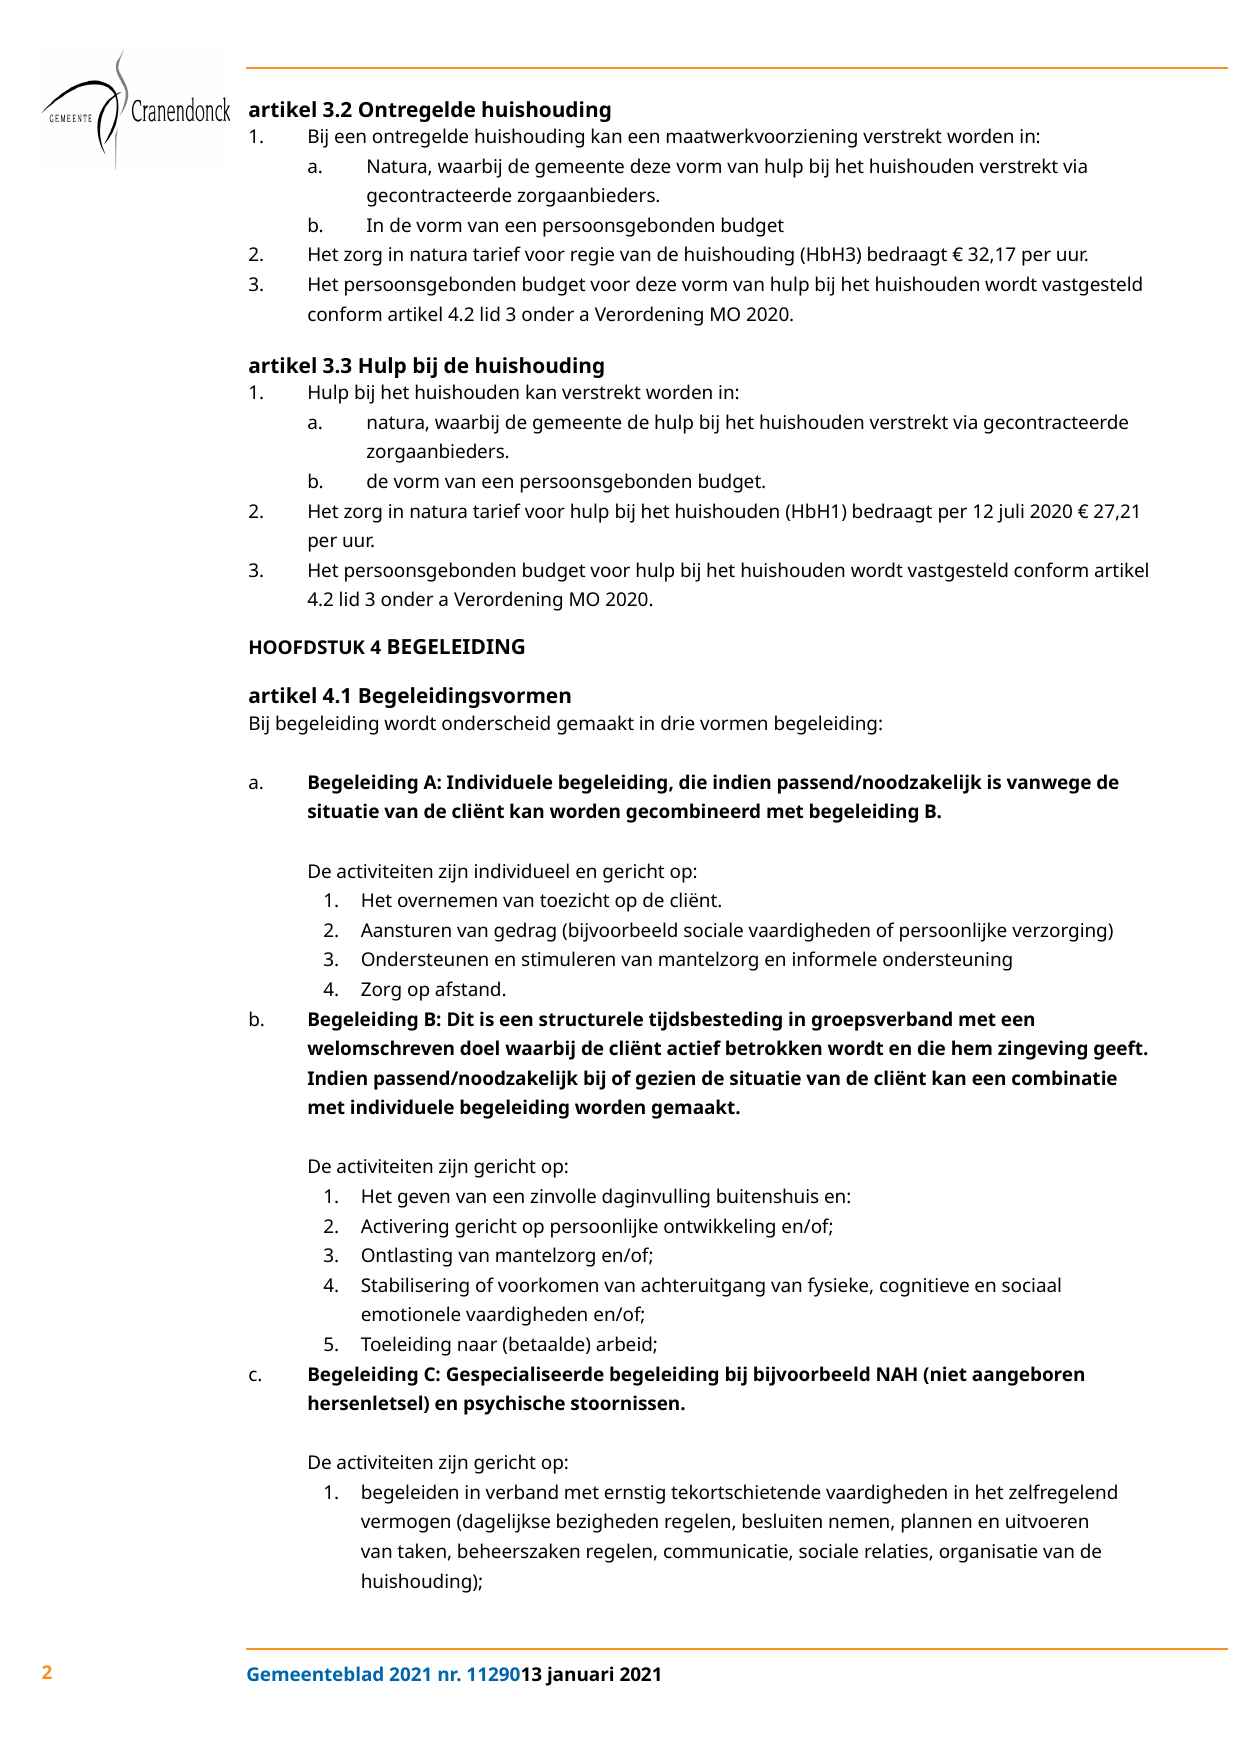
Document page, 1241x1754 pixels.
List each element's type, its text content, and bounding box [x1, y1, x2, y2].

list Aansturen van gedrag (bijvoorbeeld sociale vaardigheden of persoonlijke verzorging) [323, 917, 1152, 943]
list Het zorg in natura tarief voor regie van de huishouding (HbH3) bedraagt € 32,17 per uur. [248, 242, 1152, 267]
list De activiteiten zijn individueel en gericht op: [248, 858, 1152, 884]
text Bij begeleiding wordt onderscheid gemaakt in drie vormen begeleiding: [248, 710, 1152, 736]
list Natura, waarbij de gemeente deze vorm van hulp bij het huishouden verstrekt via gecontracteerde zorgaanbieders. [307, 153, 1152, 208]
list In de vorm van een persoonsgebonden budget [307, 212, 1152, 238]
text artikel 3.2 Ontregelde huishouding [248, 95, 1152, 123]
list Begeleiding A: Individuele begeleiding, die indien passend/noodzakelijk is vanwege de situatie van de cliënt kan worden gecombineerd met begeleiding B. [248, 769, 1152, 824]
list De activiteiten zijn gericht op: [248, 1449, 1152, 1475]
list Het zorg in natura tarief voor hulp bij het huishouden (HbH1) bedraagt per 12 juli 2020 € 27,21 per uur. [248, 498, 1152, 553]
list Het geven van een zinvolle daginvulling buitenshuis en: [323, 1183, 1152, 1209]
list de vorm van een persoonsgebonden budget. [307, 468, 1152, 494]
list Toeleiding naar (betaalde) arbeid; [323, 1331, 1152, 1357]
list begeleiden in verband met ernstig tekortschietende vaardigheden in het zelfregelend [323, 1479, 1152, 1505]
text artikel 4.1 Begeleidingsvormen [248, 682, 1152, 710]
list Begeleiding B: Dit is een structurele tijdsbesteding in groepsverband met een welomschreven doel waarbij de cliënt actief betrokken wordt en die hem zingeving geeft. Indien passend/noodzakelijk bij of gezien de situatie van de cliënt kan een combinatie met individuele begeleiding worden gemaakt. [248, 1006, 1152, 1120]
list Het persoonsgebonden budget voor hulp bij het huishouden wordt vastgesteld conform artikel 4.2 lid 3 onder a Verordening MO 2020. [248, 557, 1152, 612]
picture [41, 47, 231, 172]
list Het persoonsgebonden budget voor deze vorm van hulp bij het huishouden wordt vastgesteld conform artikel 4.2 lid 3 onder a Verordening MO 2020. [248, 271, 1152, 326]
list Bij een ontregelde huishouding kan een maatwerkvoorziening verstrekt worden in: [248, 123, 1152, 149]
list Het overnemen van toezicht op de cliënt. [323, 887, 1152, 913]
list De activiteiten zijn gericht op: [248, 1154, 1152, 1179]
text artikel 3.3 Hulp bij de huishouding [248, 351, 1152, 379]
list Ondersteunen en stimuleren van mantelzorg en informele ondersteuning [323, 947, 1152, 972]
list van taken, beheerszaken regelen, communicatie, sociale relaties, organisatie van de [323, 1538, 1152, 1564]
list natura, waarbij de gemeente de hulp bij het huishouden verstrekt via gecontracteerde zorgaanbieders. [307, 409, 1152, 464]
list Ontlasting van mantelzorg en/of; [323, 1242, 1152, 1268]
list Zorg op afstand. [323, 976, 1152, 1002]
list vermogen (dagelijkse bezigheden regelen, besluiten nemen, plannen en uitvoeren [323, 1509, 1152, 1534]
list Begeleiding C: Gespecialiseerde begeleiding bij bijvoorbeeld NAH (niet aangeboren hersenletsel) en psychische stoornissen. [248, 1361, 1152, 1416]
list Activering gericht op persoonlijke ontwikkeling en/of; [323, 1213, 1152, 1239]
list Hulp bij het huishouden kan verstrekt worden in: [248, 379, 1152, 405]
list huishouding); [323, 1568, 1152, 1594]
list Stabilisering of voorkomen van achteruitgang van fysieke, cognitieve en sociaal emotionele vaardigheden en/of; [323, 1272, 1152, 1327]
text HOOFDSTUK 4 BEGELEIDING [248, 632, 1152, 661]
